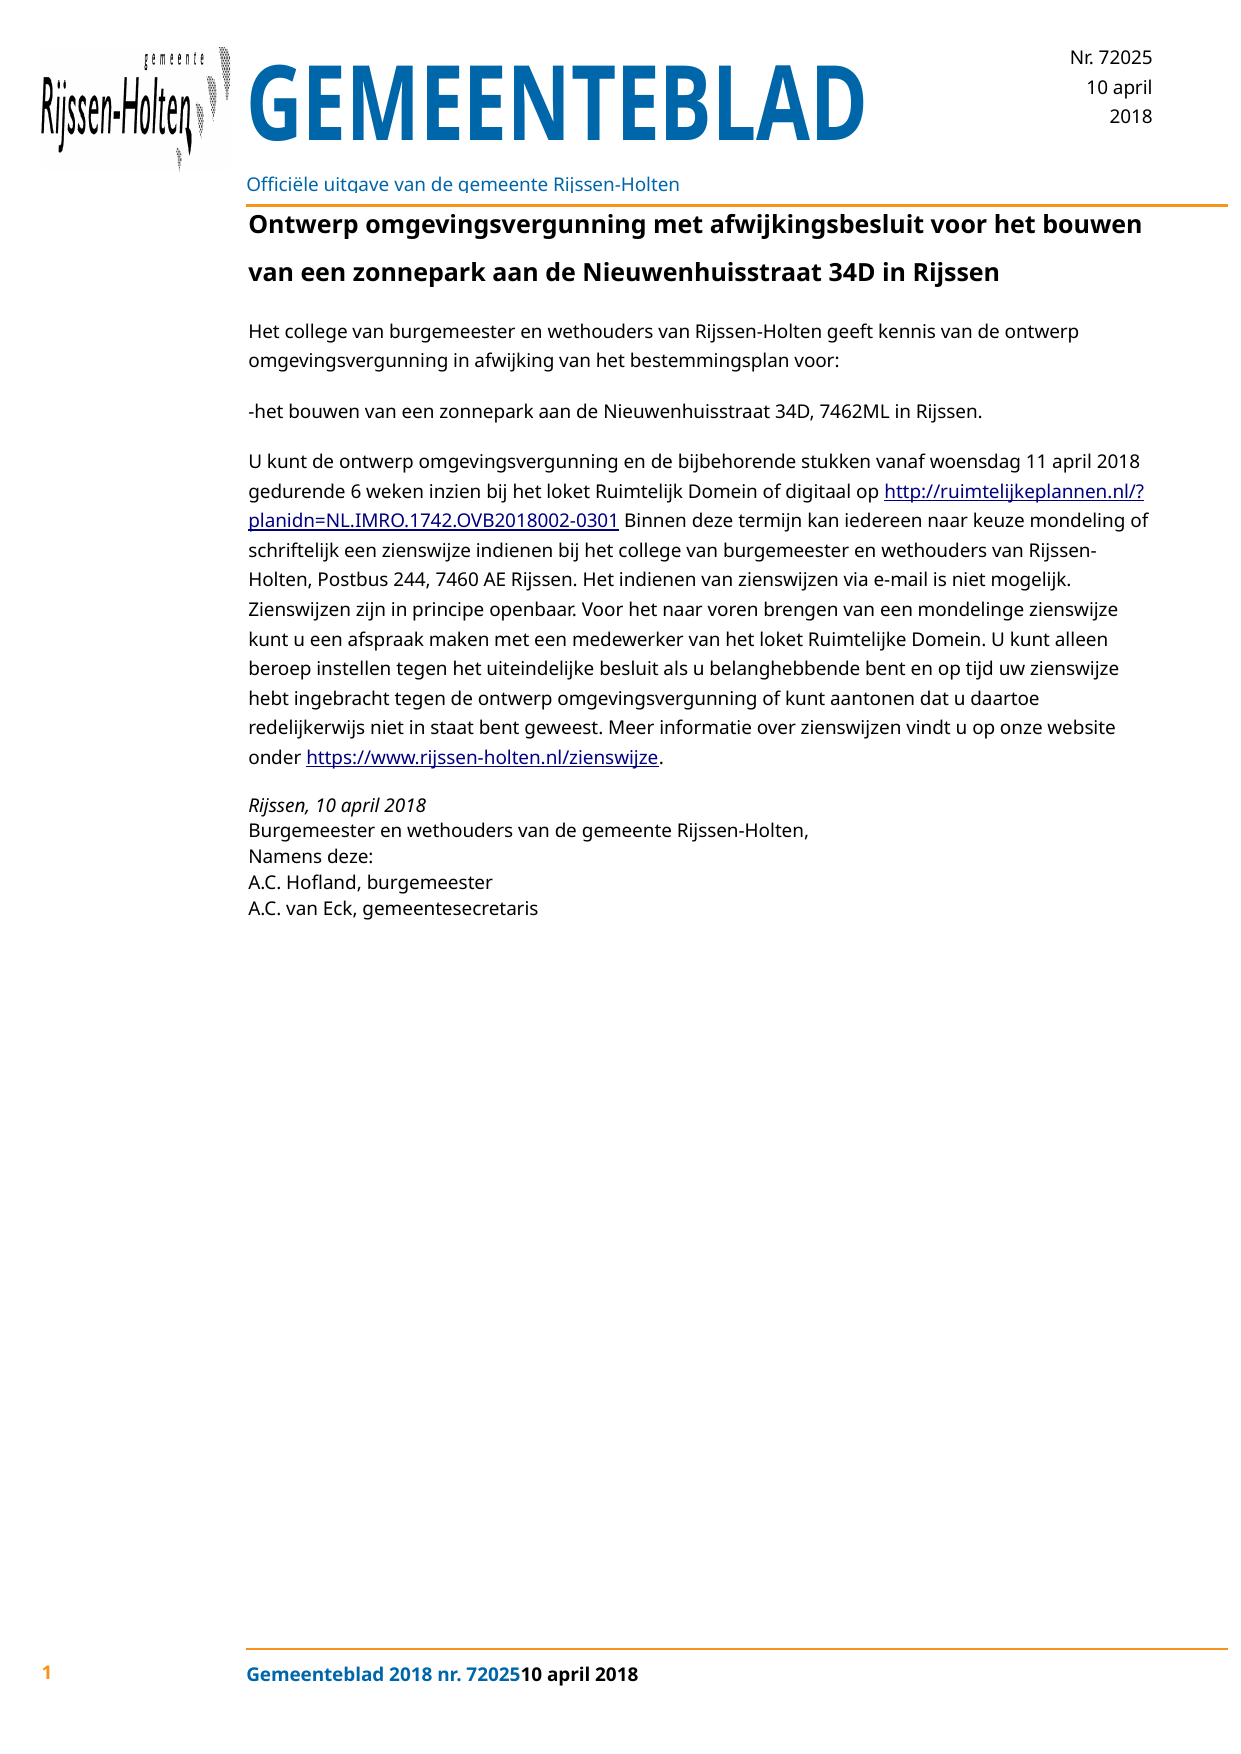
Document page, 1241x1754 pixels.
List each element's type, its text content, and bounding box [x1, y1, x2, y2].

text A.C. Hofland, burgemeester [248, 869, 1152, 895]
text Burgemeester en wethouders van de gemeente Rijssen-Holten, [248, 818, 1152, 843]
text Ontwerp omgevingsvergunning met afwijkingsbesluit voor het bouwen van een zonnepark aan de Nieuwenhuisstraat 34D in Rijssen [248, 207, 1152, 288]
picture [41, 47, 231, 172]
text Namens deze: [248, 843, 1152, 869]
text -het bouwen van een zonnepark aan de Nieuwenhuisstraat 34D, 7462ML in Rijssen. [248, 398, 1152, 424]
text A.C. van Eck, gemeentesecretaris [248, 895, 1152, 921]
text U kunt de ontwerp omgevingsvergunning en de bijbehorende stukken vanaf woensdag 11 april 2018 gedurende 6 weken inzien bij het loket Ruimtelijk Domein of digitaal op http://ruimtelijkeplannen.nl/?planidn=NL.IMRO.1742.OVB2018002-0301 Binnen deze termijn kan iedereen naar keuze mondeling of schriftelijk een zienswijze indienen bij het college van burgemeester en wethouders van Rijssen-Holten, Postbus 244, 7460 AE Rijssen. Het indienen van zienswijzen via e-mail is niet mogelijk. Zienswijzen zijn in principe openbaar. Voor het naar voren brengen van een mondelinge zienswijze kunt u een afspraak maken met een medewerker van het loket Ruimtelijke Domein. U kunt alleen beroep instellen tegen het uiteindelijke besluit als u belanghebbende bent en op tijd uw zienswijze hebt ingebracht tegen de ontwerp omgevingsvergunning of kunt aantonen dat u daartoe redelijkerwijs niet in staat bent geweest. Meer informatie over zienswijzen vindt u op onze website onder https://www.rijssen-holten.nl/zienswijze. [248, 448, 1152, 770]
text Het college van burgemeester en wethouders van Rijssen-Holten geeft kennis van de ontwerp omgevingsvergunning in afwijking van het bestemmingsplan voor: [248, 318, 1152, 373]
text Rijssen, 10 april 2018 [248, 792, 1152, 818]
